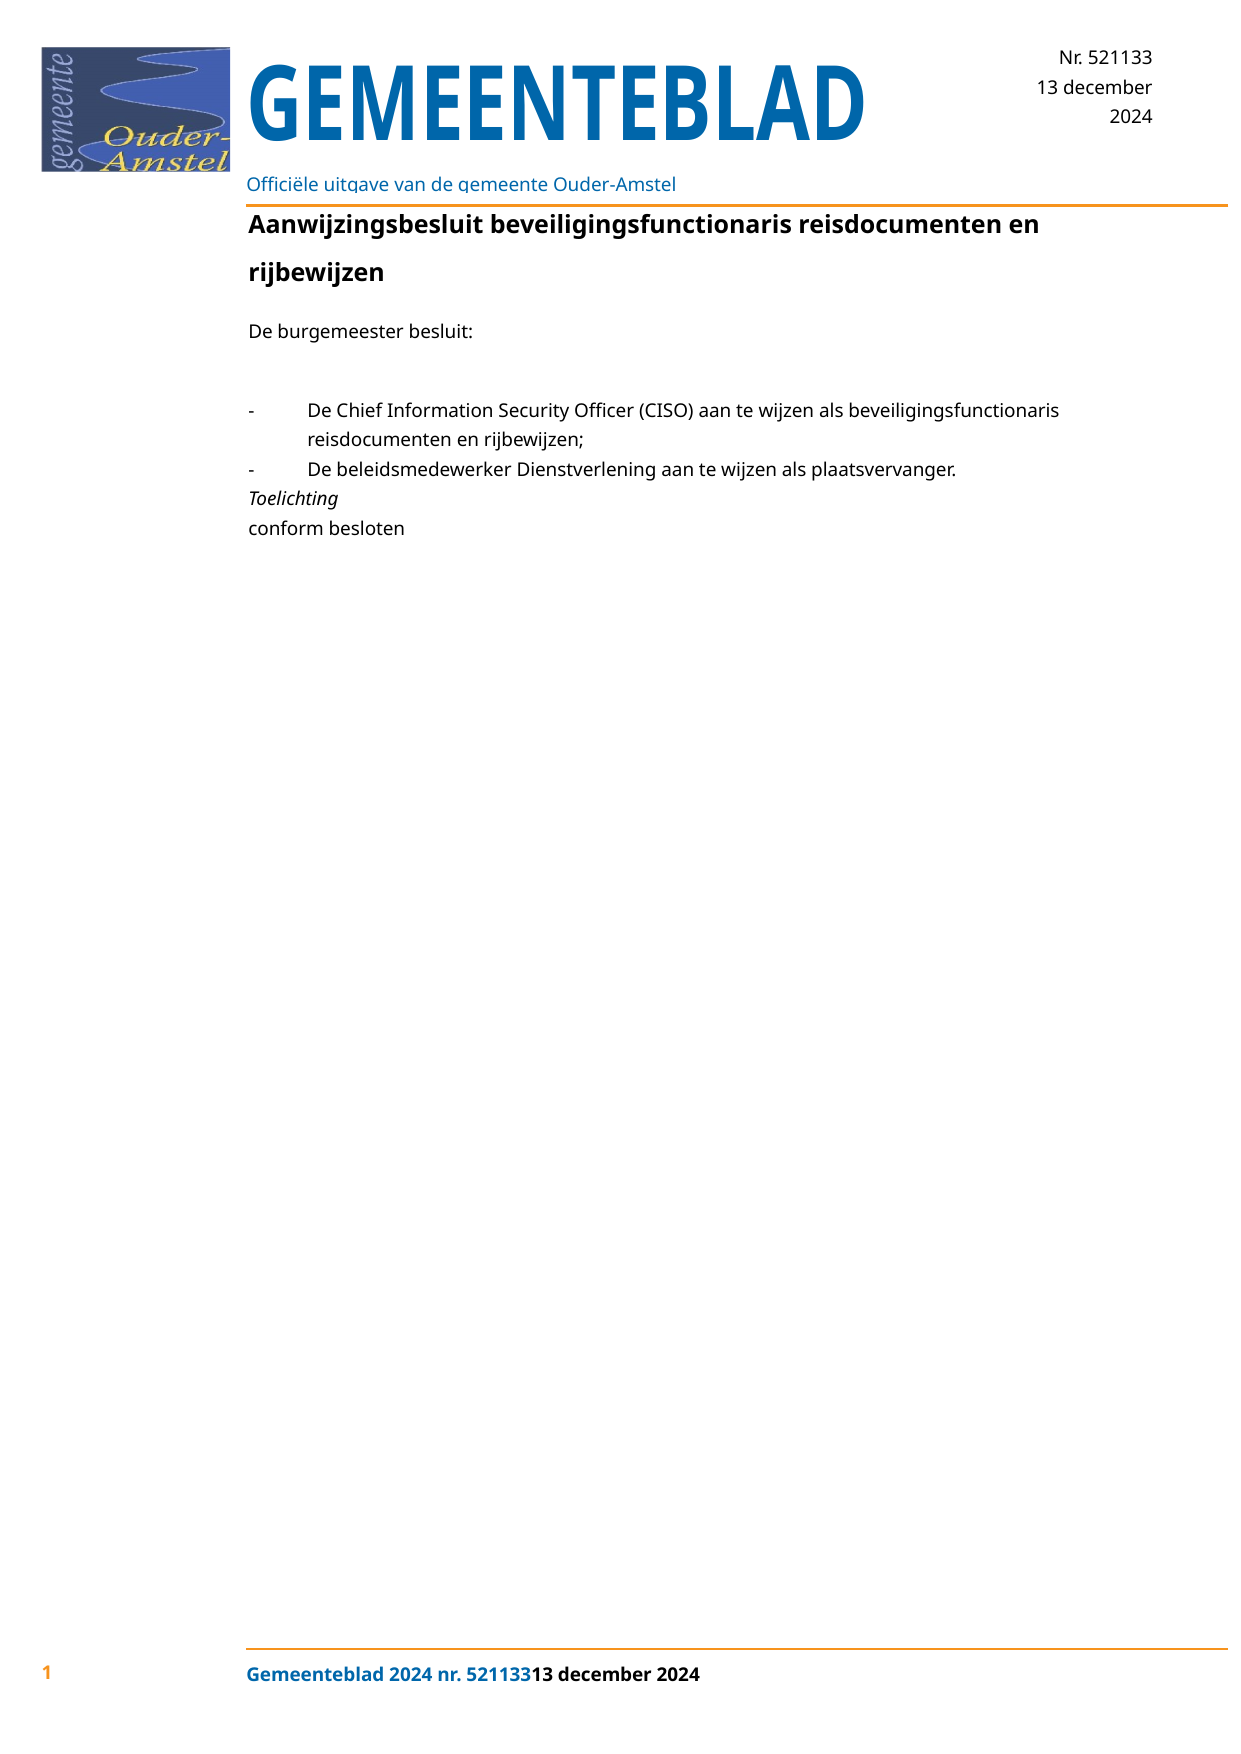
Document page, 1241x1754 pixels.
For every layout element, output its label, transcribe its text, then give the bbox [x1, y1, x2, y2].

picture [41, 47, 231, 172]
text De burgemeester besluit: [248, 318, 1152, 344]
list De Chief Information Security Officer (CISO) aan te wijzen als beveiligingsfunctionaris reisdocumenten en rijbewijzen; [248, 397, 1152, 452]
text Aanwijzingsbesluit beveiligingsfunctionaris reisdocumenten en rijbewijzen [248, 207, 1152, 288]
text conform besloten [248, 515, 1152, 541]
text Toelichting [248, 486, 1152, 511]
list De beleidsmedewerker Dienstverlening aan te wijzen als plaatsvervanger. [248, 456, 1152, 482]
